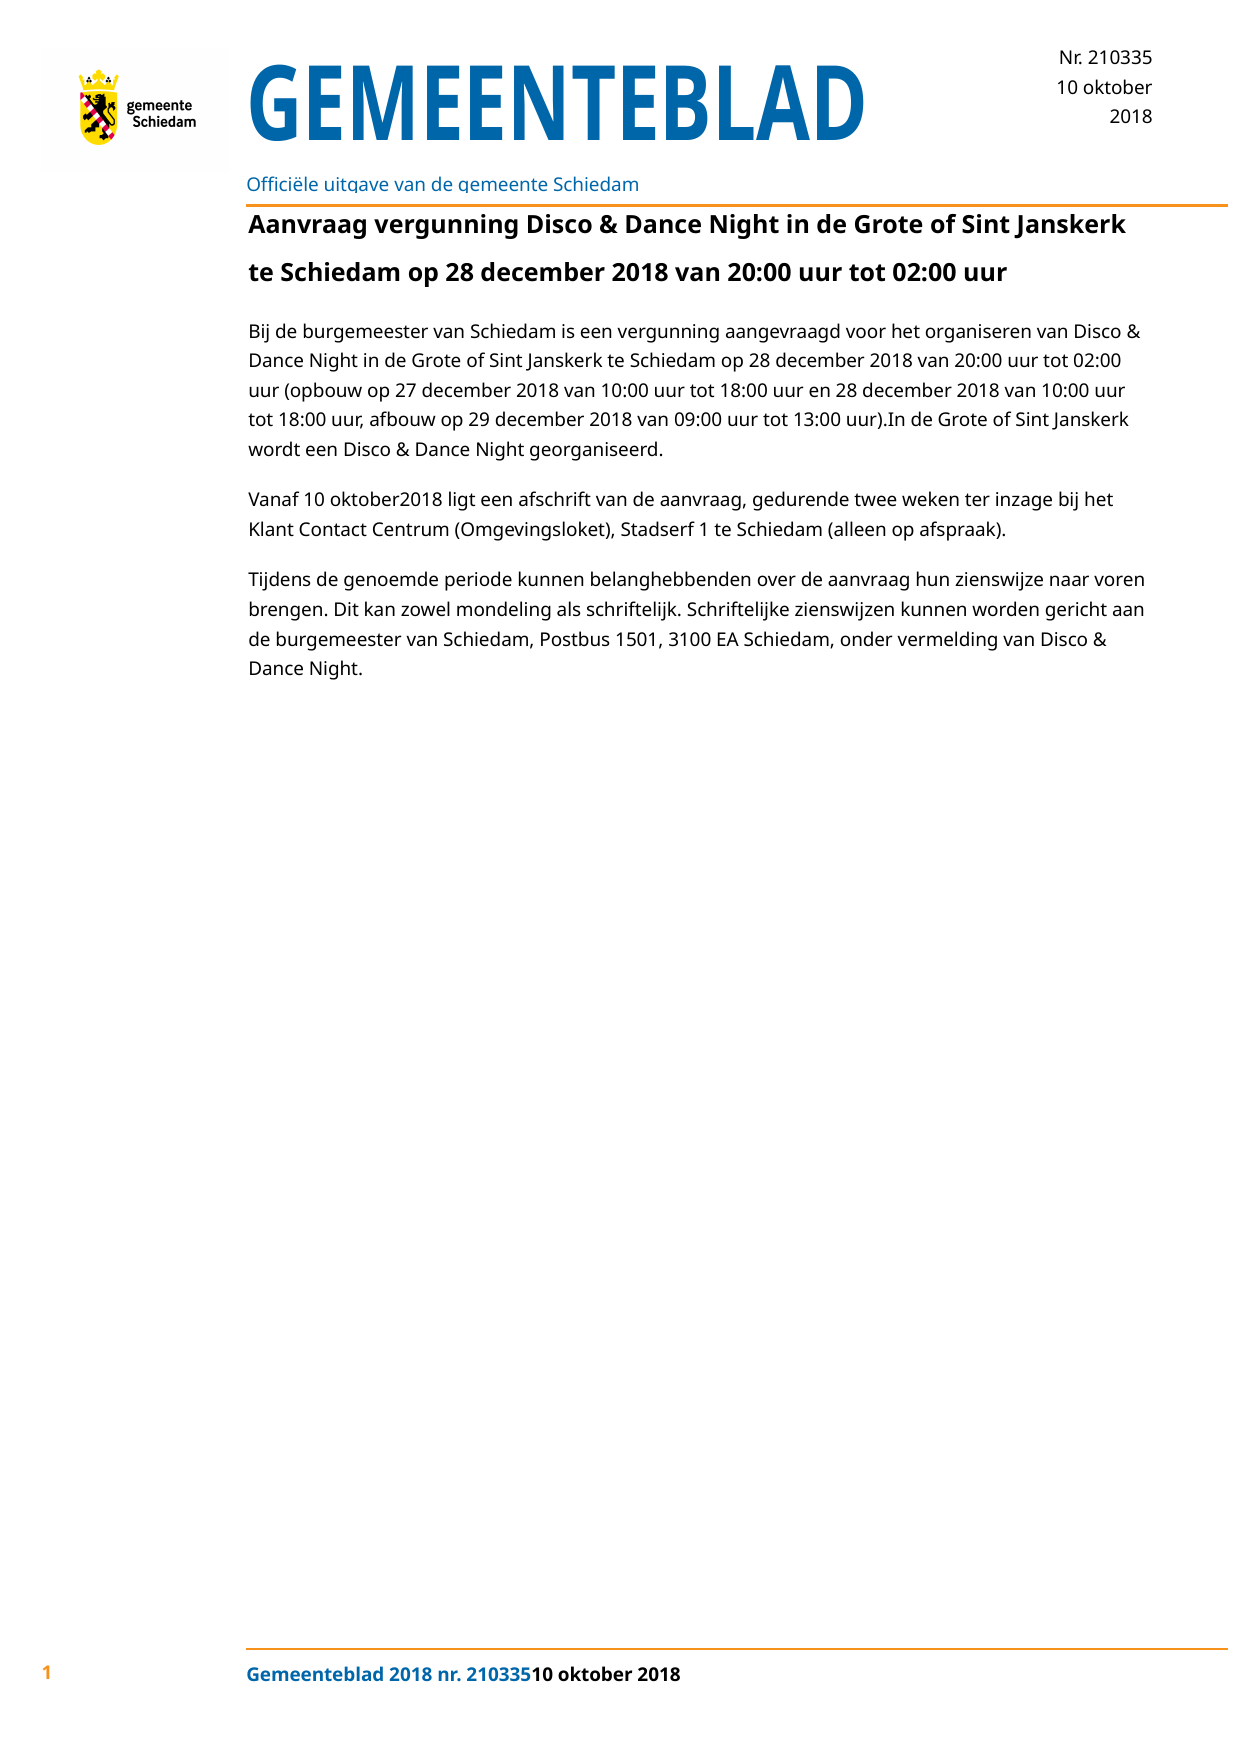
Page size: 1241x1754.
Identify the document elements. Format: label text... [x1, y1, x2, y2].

picture [41, 47, 231, 172]
text Bij de burgemeester van Schiedam is een vergunning aangevraagd voor het organiseren van Disco & Dance Night in de Grote of Sint Janskerk te Schiedam op 28 december 2018 van 20:00 uur tot 02:00 uur (opbouw op 27 december 2018 van 10:00 uur tot 18:00 uur en 28 december 2018 van 10:00 uur tot 18:00 uur, afbouw op 29 december 2018 van 09:00 uur tot 13:00 uur).In de Grote of Sint Janskerk wordt een Disco & Dance Night georganiseerd. [248, 318, 1152, 462]
text Aanvraag vergunning Disco & Dance Night in de Grote of Sint Janskerk te Schiedam op 28 december 2018 van 20:00 uur tot 02:00 uur [248, 207, 1152, 288]
text Tijdens de genoemde periode kunnen belanghebbenden over de aanvraag hun zienswijze naar voren brengen. Dit kan zowel mondeling als schriftelijk. Schriftelijke zienswijzen kunnen worden gericht aan de burgemeester van Schiedam, Postbus 1501, 3100 EA Schiedam, onder vermelding van Disco & Dance Night. [248, 567, 1152, 681]
text Vanaf 10 oktober2018 ligt een afschrift van de aanvraag, gedurende twee weken ter inzage bij het Klant Contact Centrum (Omgevingsloket), Stadserf 1 te Schiedam (alleen op afspraak). [248, 487, 1152, 542]
